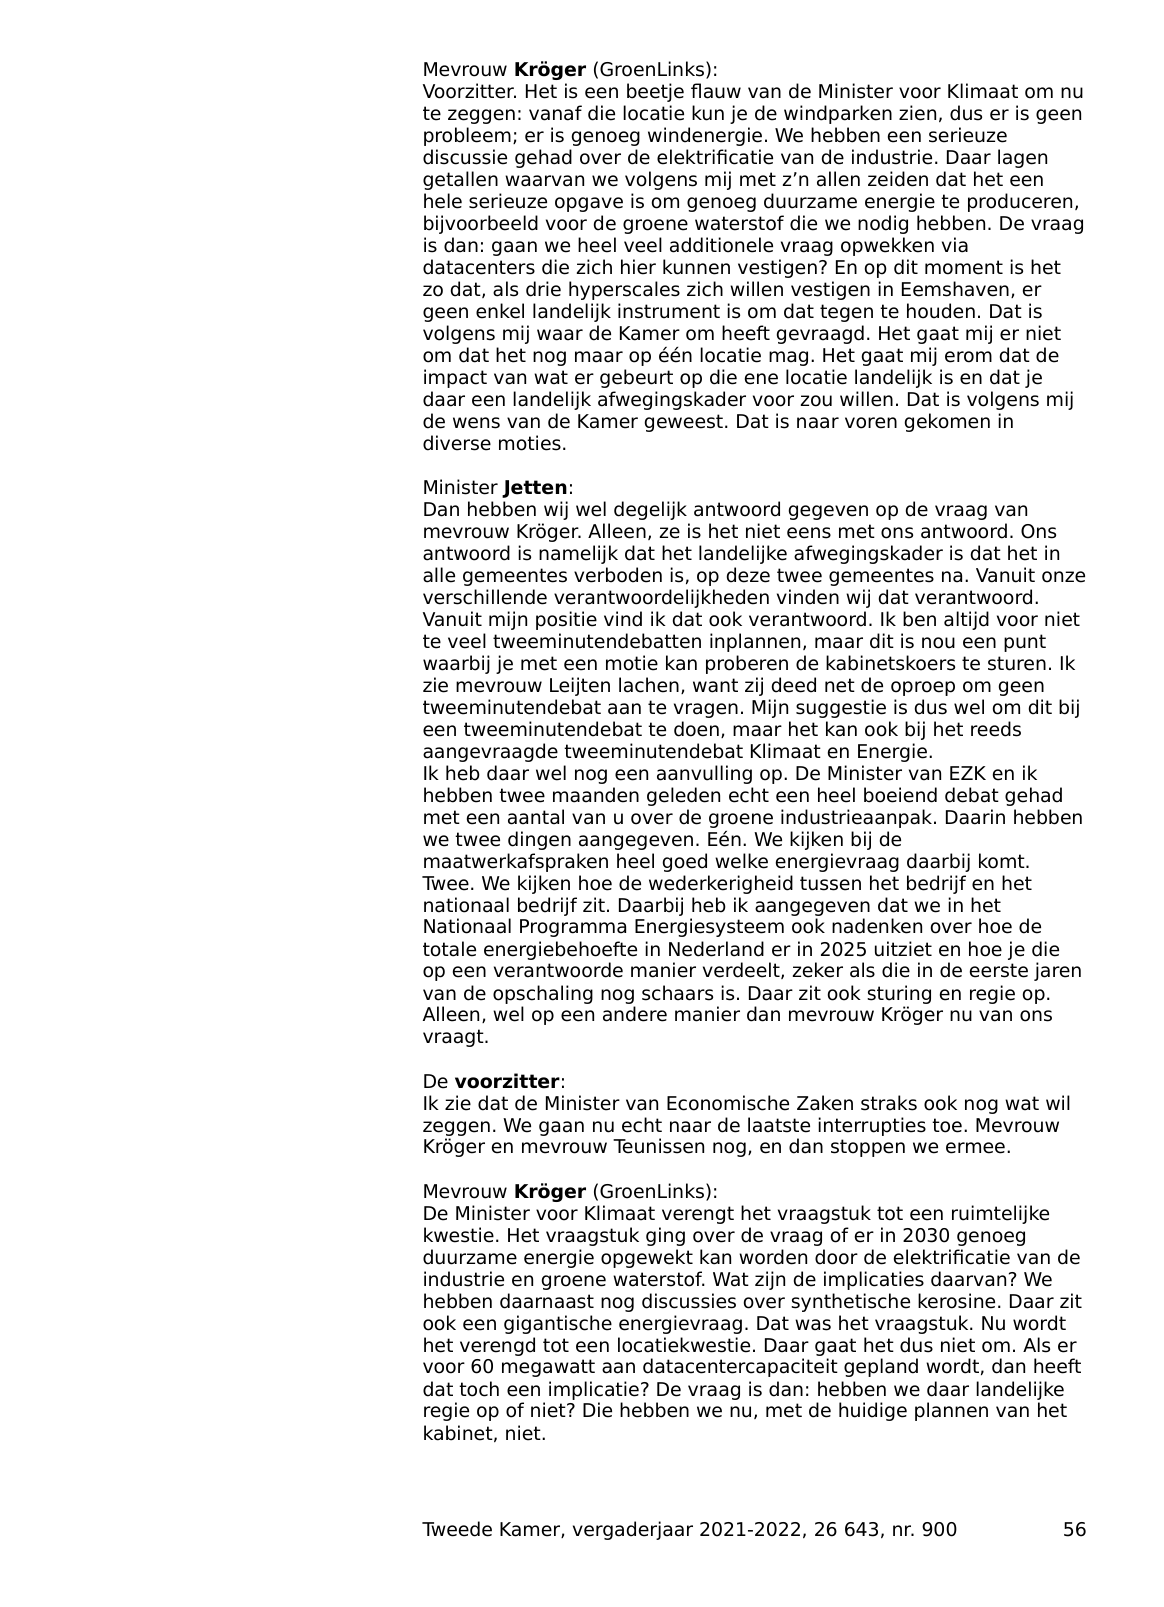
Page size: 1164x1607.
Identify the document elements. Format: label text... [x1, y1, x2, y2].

text Voorzitter. Het is een beetje flauw van de Minister voor Klimaat om nu te zeggen: vanaf die locatie kun je de windparken zien, dus er is geen probleem; er is genoeg windenergie. We hebben een serieuze discussie gehad over de elektrificatie van de industrie. Daar lagen getallen waarvan we volgens mij met z’n allen zeiden dat het een hele serieuze opgave is om genoeg duurzame energie te produceren, bijvoorbeeld voor de groene waterstof die we nodig hebben. De vraag is dan: gaan we heel veel additionele vraag opwekken via datacenters die zich hier kunnen vestigen? En op dit moment is het zo dat, als drie hyperscales zich willen vestigen in Eemshaven, er geen enkel landelijk instrument is om dat tegen te houden. Dat is volgens mij waar de Kamer om heeft gevraagd. Het gaat mij er niet om dat het nog maar op één locatie mag. Het gaat mij erom dat de impact van wat er gebeurt op die ene locatie landelijk is en dat je daar een landelijk afwegingskader voor zou willen. Dat is volgens mij de wens van de Kamer geweest. Dat is naar voren gekomen in diverse moties. [422, 81, 1087, 455]
text Mevrouw Kröger (GroenLinks): [422, 59, 1087, 81]
text De voorzitter: [422, 1071, 1087, 1092]
text Ik heb daar wel nog een aanvulling op. De Minister van EZK en ik hebben twee maanden geleden echt een heel boeiend debat gehad met een aantal van u over de groene industrieaanpak. Daarin hebben we twee dingen aangegeven. Eén. We kijken bij de maatwerkafspraken heel goed welke energievraag daarbij komt. Twee. We kijken hoe de wederkerigheid tussen het bedrijf en het nationaal bedrijf zit. Daarbij heb ik aangegeven dat we in het Nationaal Programma Energiesysteem ook nadenken over hoe de totale energiebehoefte in Nederland er in 2025 uitziet en hoe je die op een verantwoorde manier verdeelt, zeker als die in de eerste jaren van de opschaling nog schaars is. Daar zit ook sturing en regie op. Alleen, wel op een andere manier dan mevrouw Kröger nu van ons vraagt. [422, 763, 1087, 1048]
text Ik zie dat de Minister van Economische Zaken straks ook nog wat wil zeggen. We gaan nu echt naar de laatste interrupties toe. Mevrouw Kröger en mevrouw Teunissen nog, en dan stoppen we ermee. [422, 1092, 1087, 1158]
text Minister Jetten: [422, 477, 1087, 499]
text De Minister voor Klimaat verengt het vraagstuk tot een ruimtelijke kwestie. Het vraagstuk ging over de vraag of er in 2030 genoeg duurzame energie opgewekt kan worden door de elektrificatie van de industrie en groene waterstof. Wat zijn de implicaties daarvan? We hebben daarnaast nog discussies over synthetische kerosine. Daar zit ook een gigantische energievraag. Dat was het vraagstuk. Nu wordt het verengd tot een locatiekwestie. Daar gaat het dus niet om. Als er voor 60 megawatt aan datacentercapaciteit gepland wordt, dan heeft dat toch een implicatie? De vraag is dan: hebben we daar landelijke regie op of niet? Die hebben we nu, met de huidige plannen van het kabinet, niet. [422, 1203, 1087, 1444]
text Dan hebben wij wel degelijk antwoord gegeven op de vraag van mevrouw Kröger. Alleen, ze is het niet eens met ons antwoord. Ons antwoord is namelijk dat het landelijke afwegingskader is dat het in alle gemeentes verboden is, op deze twee gemeentes na. Vanuit onze verschillende verantwoordelijkheden vinden wij dat verantwoord. Vanuit mijn positie vind ik dat ook verantwoord. Ik ben altijd voor niet te veel tweeminutendebatten inplannen, maar dit is nou een punt waarbij je met een motie kan proberen de kabinetskoers te sturen. Ik zie mevrouw Leijten lachen, want zij deed net de oproep om geen tweeminutendebat aan te vragen. Mijn suggestie is dus wel om dit bij een tweeminutendebat te doen, maar het kan ook bij het reeds aangevraagde tweeminutendebat Klimaat en Energie. [422, 499, 1087, 763]
text Mevrouw Kröger (GroenLinks): [422, 1181, 1087, 1203]
